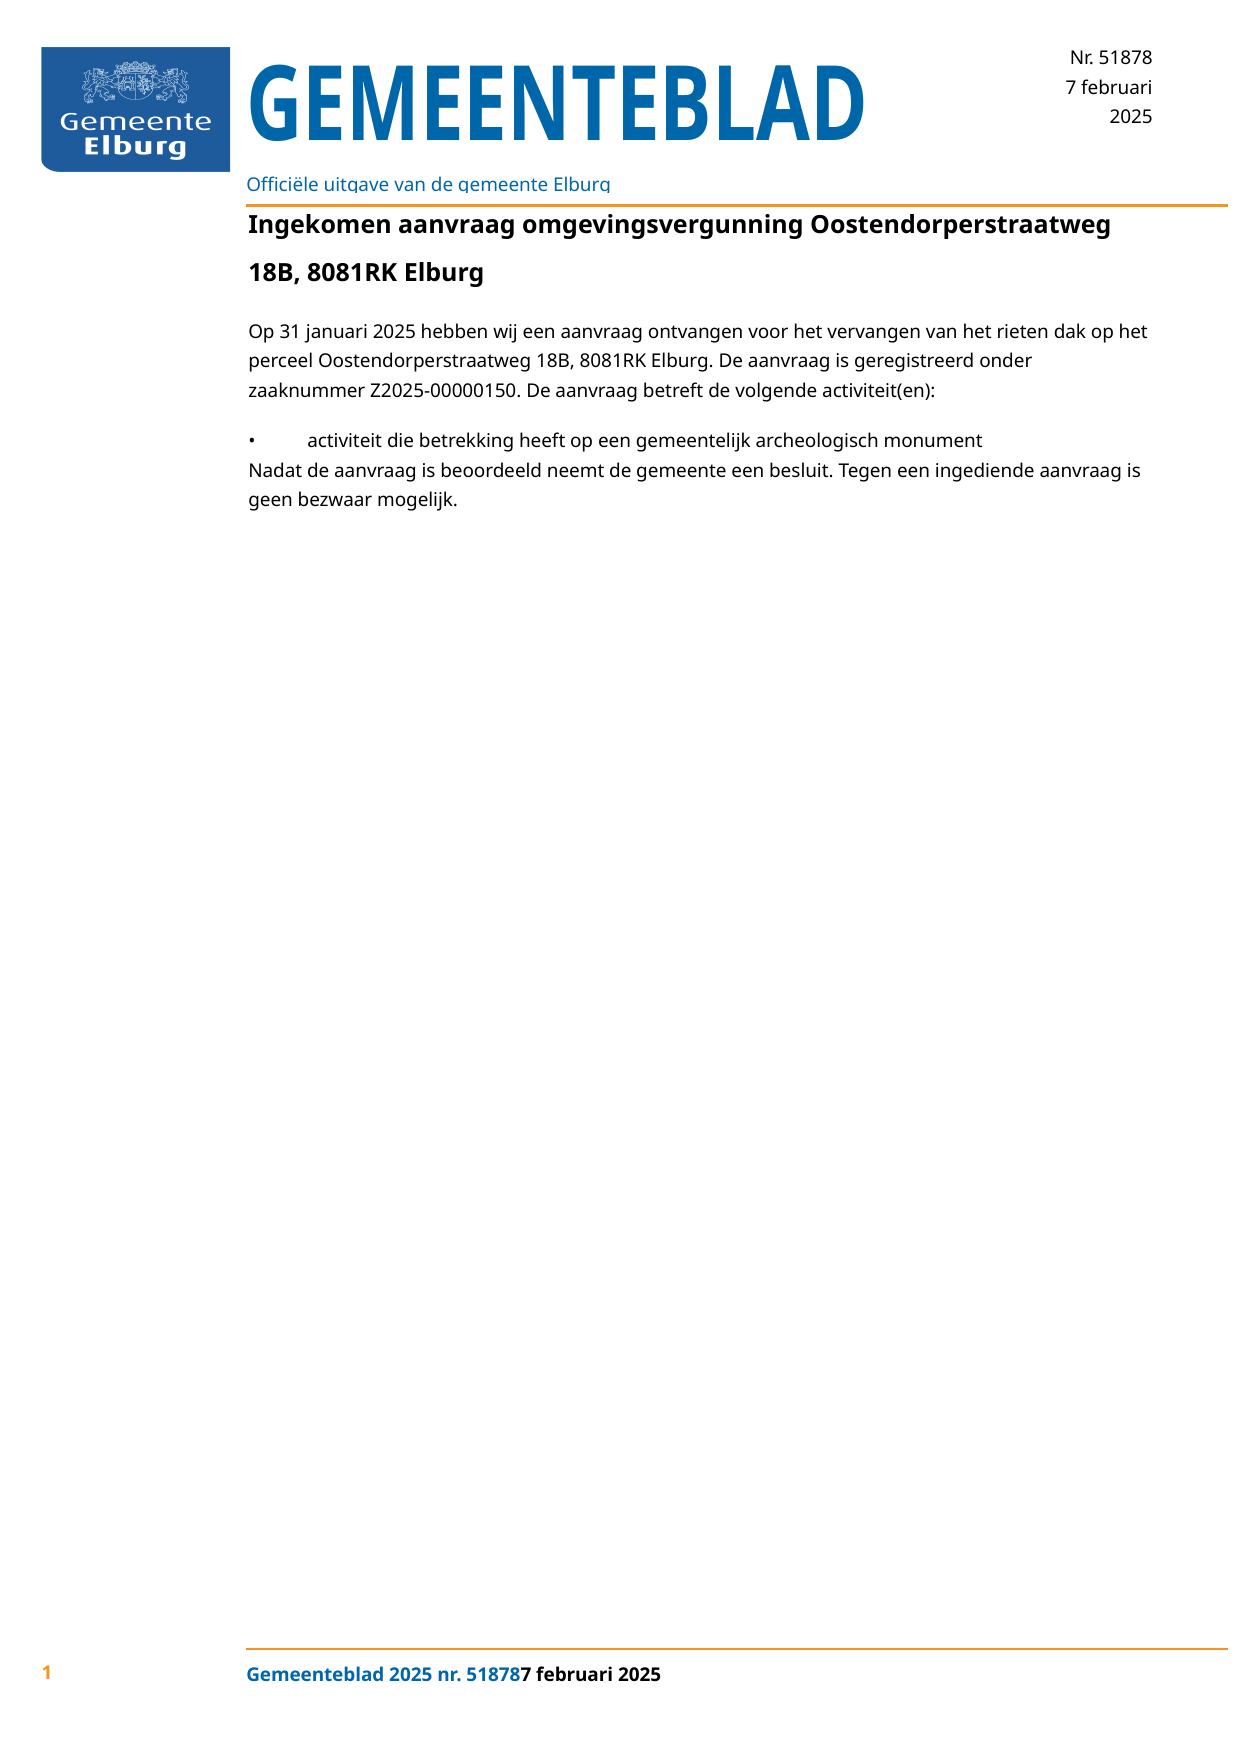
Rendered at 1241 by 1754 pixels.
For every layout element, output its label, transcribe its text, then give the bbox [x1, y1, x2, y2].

picture [41, 47, 231, 172]
text Ingekomen aanvraag omgevingsvergunning Oostendorperstraatweg 18B, 8081RK Elburg [248, 207, 1152, 288]
text Op 31 januari 2025 hebben wij een aanvraag ontvangen voor het vervangen van het rieten dak op het perceel Oostendorperstraatweg 18B, 8081RK Elburg. De aanvraag is geregistreerd onder zaaknummer Z2025-00000150. De aanvraag betreft de volgende activiteit(en): [248, 318, 1152, 403]
list activiteit die betrekking heeft op een gemeentelijk archeologisch monument [248, 427, 1152, 453]
text Nadat de aanvraag is beoordeeld neemt de gemeente een besluit. Tegen een ingediende aanvraag is geen bezwaar mogelijk. [248, 457, 1152, 512]
